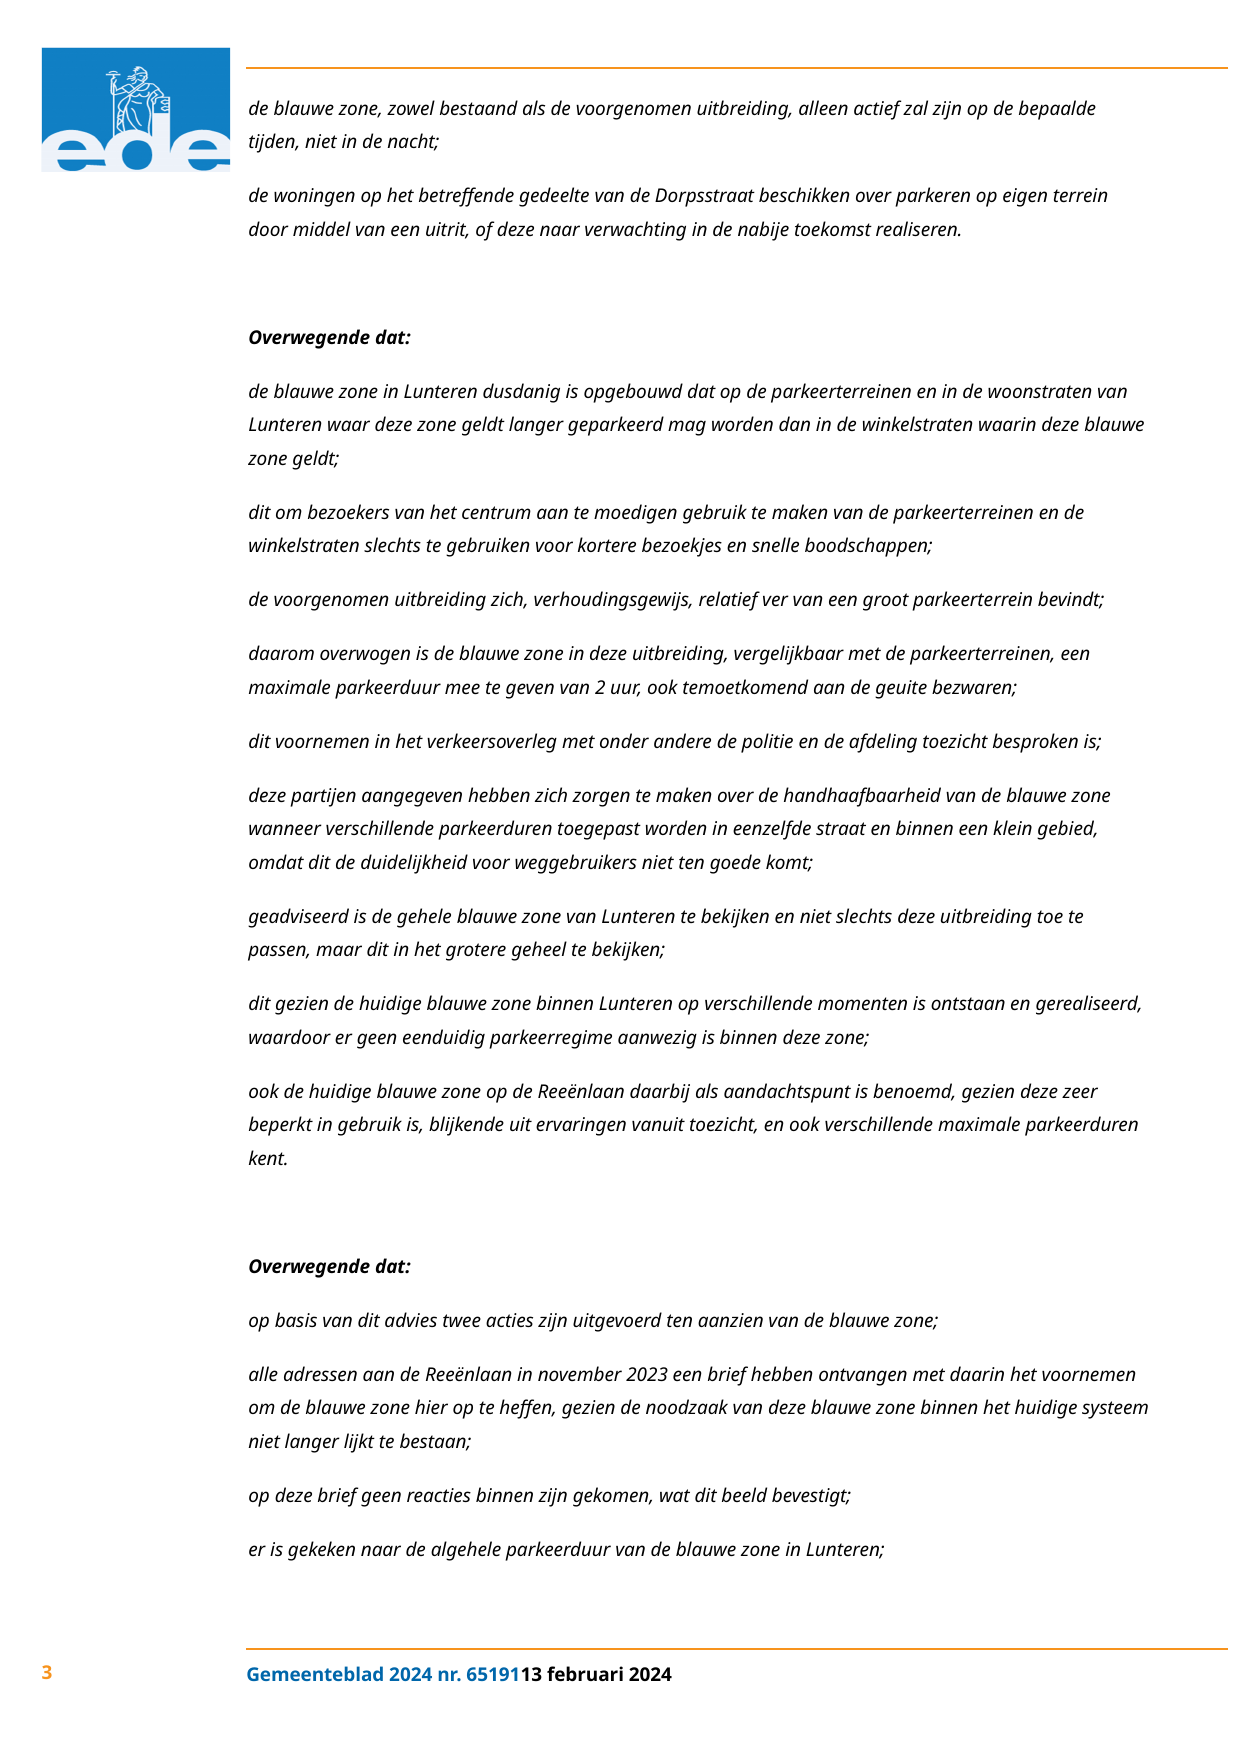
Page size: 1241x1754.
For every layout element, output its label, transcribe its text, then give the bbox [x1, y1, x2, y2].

text op deze brief geen reacties binnen zijn gekomen, wat dit beeld bevestigt; [248, 1482, 1152, 1508]
text daarom overwogen is de blauwe zone in deze uitbreiding, vergelijkbaar met de parkeerterreinen, een maximale parkeerduur mee te geven van 2 uur, ook temoetkomend aan de geuite bezwaren; [248, 640, 1152, 699]
text dit gezien de huidige blauwe zone binnen Lunteren op verschillende momenten is ontstaan en gerealiseerd, waardoor er geen eenduidig parkeerregime aanwezig is binnen deze zone; [248, 990, 1152, 1049]
text Overwegende dat: [248, 1253, 1152, 1279]
text op basis van dit advies twee acties zijn uitgevoerd ten aanzien van de blauwe zone; [248, 1307, 1152, 1333]
picture [41, 47, 231, 172]
text geadviseerd is de gehele blauwe zone van Lunteren te bekijken en niet slechts deze uitbreiding toe te passen, maar dit in het grotere geheel te bekijken; [248, 903, 1152, 962]
text dit voornemen in het verkeersoverleg met onder andere de politie en de afdeling toezicht besproken is; [248, 728, 1152, 754]
text er is gekeken naar de algehele parkeerduur van de blauwe zone in Lunteren; [248, 1536, 1152, 1562]
text de voorgenomen uitbreiding zich, verhoudingsgewijs, relatief ver van een groot parkeerterrein bevindt; [248, 586, 1152, 612]
text alle adressen aan de Reeënlaan in november 2023 een brief hebben ontvangen met daarin het voornemen om de blauwe zone hier op te heffen, gezien de noodzaak van deze blauwe zone binnen het huidige systeem niet langer lijkt te bestaan; [248, 1361, 1152, 1454]
text deze partijen aangegeven hebben zich zorgen te maken over de handhaafbaarheid van de blauwe zone wanneer verschillende parkeerduren toegepast worden in eenzelfde straat en binnen een klein gebied, omdat dit de duidelijkheid voor weggebruikers niet ten goede komt; [248, 782, 1152, 874]
text ook de huidige blauwe zone op de Reeënlaan daarbij als aandachtspunt is benoemd, gezien deze zeer beperkt in gebruik is, blijkende uit ervaringen vanuit toezicht, en ook verschillende maximale parkeerduren kent. [248, 1078, 1152, 1171]
text Overwegende dat: [248, 324, 1152, 349]
text dit om bezoekers van het centrum aan te moedigen gebruik te maken van de parkeerterreinen en de winkelstraten slechts te gebruiken voor kortere bezoekjes en snelle boodschappen; [248, 499, 1152, 558]
text de blauwe zone, zowel bestaand als de voorgenomen uitbreiding, alleen actief zal zijn op de bepaalde tijden, niet in de nacht; [248, 95, 1152, 154]
text de blauwe zone in Lunteren dusdanig is opgebouwd dat op de parkeerterreinen en in de woonstraten van Lunteren waar deze zone geldt langer geparkeerd mag worden dan in de winkelstraten waarin deze blauwe zone geldt; [248, 378, 1152, 471]
text de woningen op het betreffende gedeelte van de Dorpsstraat beschikken over parkeren op eigen terrein door middel van een uitrit, of deze naar verwachting in de nabije toekomst realiseren. [248, 182, 1152, 241]
